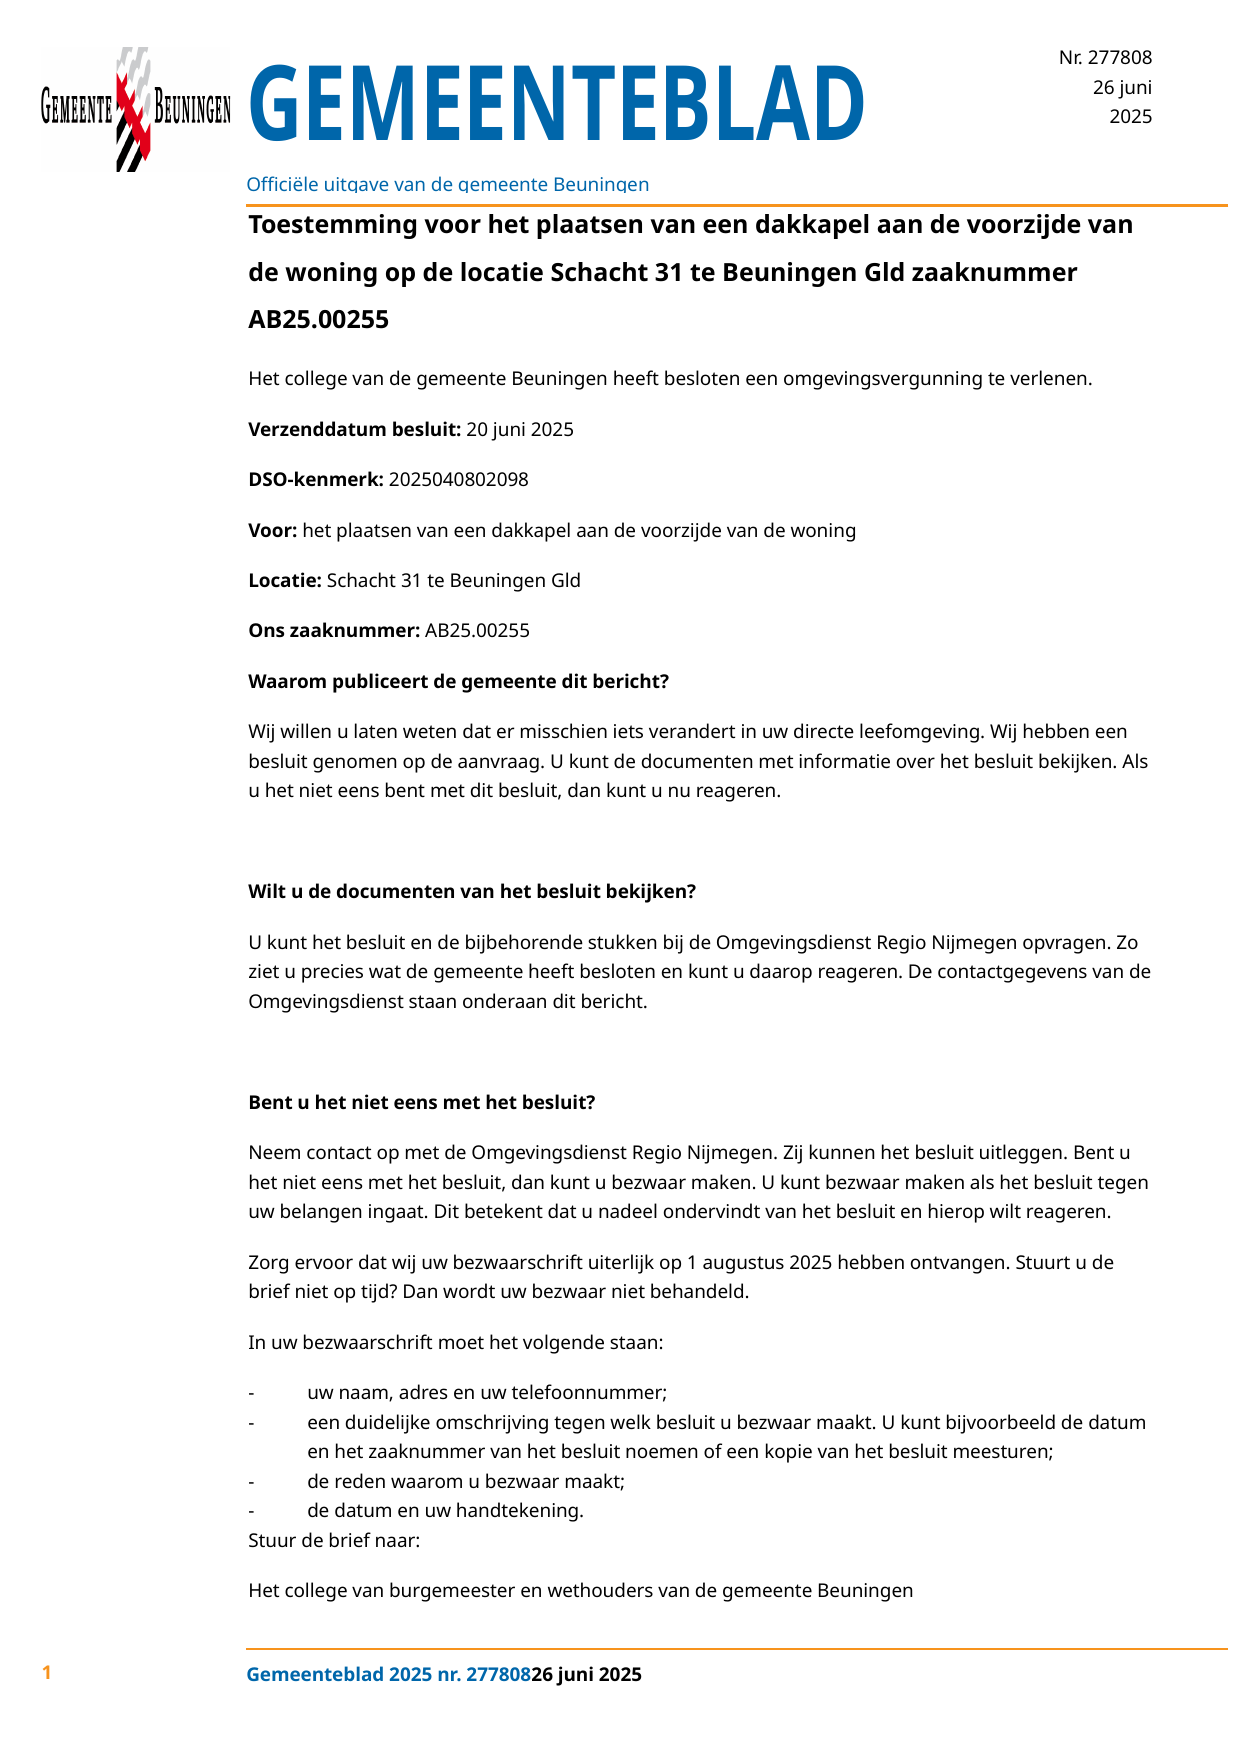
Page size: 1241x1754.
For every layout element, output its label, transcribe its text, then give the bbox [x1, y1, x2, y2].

text Bent u het niet eens met het besluit? [248, 1089, 1152, 1114]
text Het college van burgemeester en wethouders van de gemeente Beuningen [248, 1578, 1152, 1603]
list een duidelijke omschrijving tegen welk besluit u bezwaar maakt. U kunt bijvoorbeeld de datum en het zaaknummer van het besluit noemen of een kopie van het besluit meesturen; [248, 1409, 1152, 1464]
list de datum en uw handtekening. [248, 1498, 1152, 1523]
text Het college van de gemeente Beuningen heeft besloten een omgevingsvergunning te verlenen. [248, 366, 1152, 391]
list uw naam, adres en uw telefoonnummer; [248, 1379, 1152, 1405]
text Verzenddatum besluit: 20 juni 2025 [248, 416, 1152, 442]
picture [41, 47, 231, 172]
text Voor: het plaatsen van een dakkapel aan de voorzijde van de woning [248, 517, 1152, 542]
text U kunt het besluit en de bijbehorende stukken bij de Omgevingsdienst Regio Nijmegen opvragen. Zo ziet u precies wat de gemeente heeft besloten en kunt u daarop reageren. De contactgegevens van de Omgevingsdienst staan onderaan dit bericht. [248, 929, 1152, 1014]
text Toestemming voor het plaatsen van een dakkapel aan de voorzijde van de woning op de locatie Schacht 31 te Beuningen Gld zaaknummer AB25.00255 [248, 207, 1152, 336]
text DSO-kenmerk: 2025040802098 [248, 466, 1152, 492]
text Neem contact op met de Omgevingsdienst Regio Nijmegen. Zij kunnen het besluit uitleggen. Bent u het niet eens met het besluit, dan kunt u bezwaar maken. U kunt bezwaar maken als het besluit tegen uw belangen ingaat. Dit betekent dat u nadeel ondervindt van het besluit en hierop wilt reageren. [248, 1139, 1152, 1224]
text Wij willen u laten weten dat er misschien iets verandert in uw directe leefomgeving. Wij hebben een besluit genomen op de aanvraag. U kunt de documenten met informatie over het besluit bekijken. Als u het niet eens bent met dit besluit, dan kunt u nu reageren. [248, 718, 1152, 803]
text In uw bezwaarschrift moet het volgende staan: [248, 1329, 1152, 1354]
text Zorg ervoor dat wij uw bezwaarschrift uiterlijk op 1 augustus 2025 hebben ontvangen. Stuurt u de brief niet op tijd? Dan wordt uw bezwaar niet behandeld. [248, 1249, 1152, 1304]
list de reden waarom u bezwaar maakt; [248, 1468, 1152, 1494]
text Wilt u de documenten van het besluit bekijken? [248, 878, 1152, 904]
text Locatie: Schacht 31 te Beuningen Gld [248, 567, 1152, 593]
text Waarom publiceert de gemeente dit bericht? [248, 668, 1152, 694]
text Stuur de brief naar: [248, 1527, 1152, 1553]
text Ons zaaknummer: AB25.00255 [248, 618, 1152, 643]
